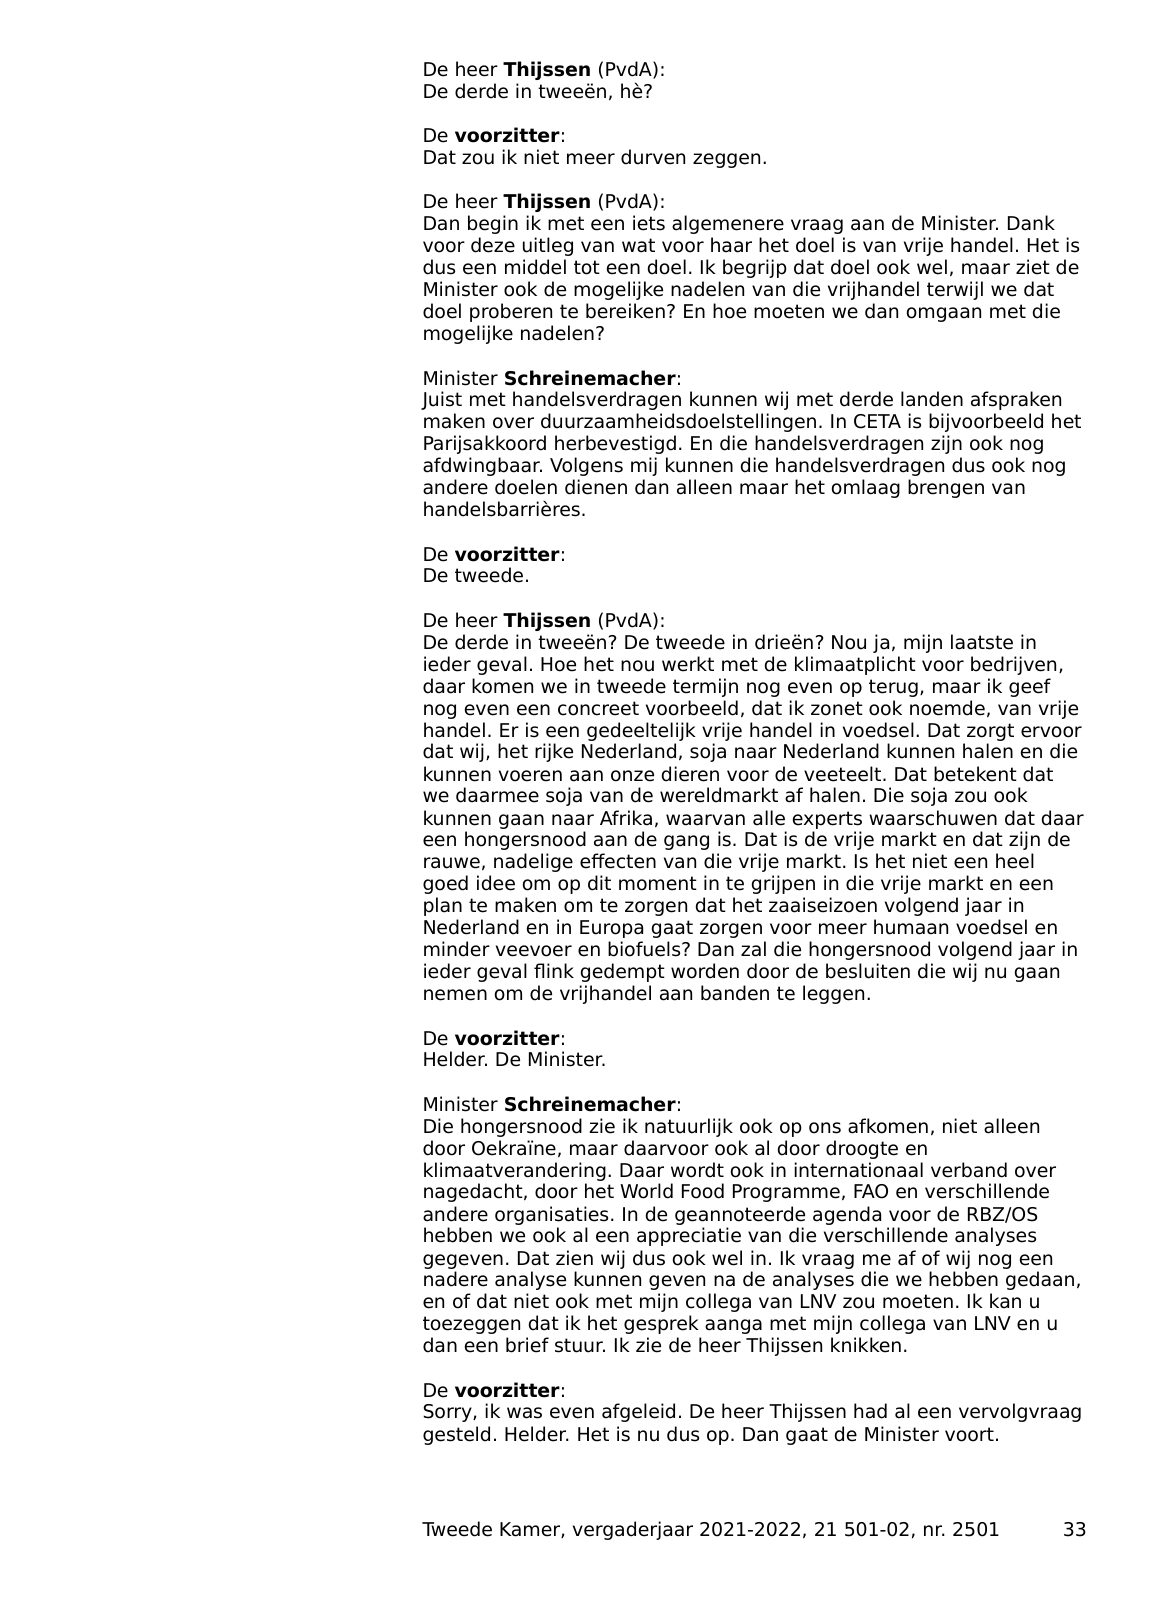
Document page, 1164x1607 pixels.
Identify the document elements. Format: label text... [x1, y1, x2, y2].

text Minister Schreinemacher: [422, 1093, 1087, 1116]
text De tweede. [422, 565, 1087, 587]
text Juist met handelsverdragen kunnen wij met derde landen afspraken maken over duurzaamheidsdoelstellingen. In CETA is bijvoorbeeld het Parijsakkoord herbevestigd. En die handelsverdragen zijn ook nog afdwingbaar. Volgens mij kunnen die handelsverdragen dus ook nog andere doelen dienen dan alleen maar het omlaag brengen van handelsbarrières. [422, 389, 1087, 521]
text Die hongersnood zie ik natuurlijk ook op ons afkomen, niet alleen door Oekraïne, maar daarvoor ook al door droogte en klimaatverandering. Daar wordt ook in internationaal verband over nagedacht, door het World Food Programme, FAO en verschillende andere organisaties. In de geannoteerde agenda voor de RBZ/OS hebben we ook al een appreciatie van die verschillende analyses gegeven. Dat zien wij dus ook wel in. Ik vraag me af of wij nog een nadere analyse kunnen geven na de analyses die we hebben gedaan, en of dat niet ook met mijn collega van LNV zou moeten. Ik kan u toezeggen dat ik het gesprek aanga met mijn collega van LNV en u dan een brief stuur. Ik zie de heer Thijssen knikken. [422, 1116, 1087, 1357]
text Minister Schreinemacher: [422, 367, 1087, 389]
text De derde in tweeën, hè? [422, 81, 1087, 103]
text Sorry, ik was even afgeleid. De heer Thijssen had al een vervolgvraag gesteld. Helder. Het is nu dus op. Dan gaat de Minister voort. [422, 1401, 1087, 1445]
text De voorzitter: [422, 543, 1087, 565]
text De heer Thijssen (PvdA): [422, 59, 1087, 81]
text Dan begin ik met een iets algemenere vraag aan de Minister. Dank voor deze uitleg van wat voor haar het doel is van vrije handel. Het is dus een middel tot een doel. Ik begrijp dat doel ook wel, maar ziet de Minister ook de mogelijke nadelen van die vrijhandel terwijl we dat doel proberen te bereiken? En hoe moeten we dan omgaan met die mogelijke nadelen? [422, 213, 1087, 345]
text De heer Thijssen (PvdA): [422, 609, 1087, 632]
text De voorzitter: [422, 1027, 1087, 1049]
text De derde in tweeën? De tweede in drieën? Nou ja, mijn laatste in ieder geval. Hoe het nou werkt met de klimaatplicht voor bedrijven, daar komen we in tweede termijn nog even op terug, maar ik geef nog even een concreet voorbeeld, dat ik zonet ook noemde, van vrije handel. Er is een gedeeltelijk vrije handel in voedsel. Dat zorgt ervoor dat wij, het rijke Nederland, soja naar Nederland kunnen halen en die kunnen voeren aan onze dieren voor de veeteelt. Dat betekent dat we daarmee soja van de wereldmarkt af halen. Die soja zou ook kunnen gaan naar Afrika, waarvan alle experts waarschuwen dat daar een hongersnood aan de gang is. Dat is de vrije markt en dat zijn de rauwe, nadelige effecten van die vrije markt. Is het niet een heel goed idee om op dit moment in te grijpen in die vrije markt en een plan te maken om te zorgen dat het zaaiseizoen volgend jaar in Nederland en in Europa gaat zorgen voor meer humaan voedsel en minder veevoer en biofuels? Dan zal die hongersnood volgend jaar in ieder geval flink gedempt worden door de besluiten die wij nu gaan nemen om de vrijhandel aan banden te leggen. [422, 632, 1087, 1005]
text Helder. De Minister. [422, 1049, 1087, 1071]
text De voorzitter: [422, 1379, 1087, 1401]
text De voorzitter: [422, 125, 1087, 147]
text Dat zou ik niet meer durven zeggen. [422, 147, 1087, 169]
text De heer Thijssen (PvdA): [422, 191, 1087, 213]
